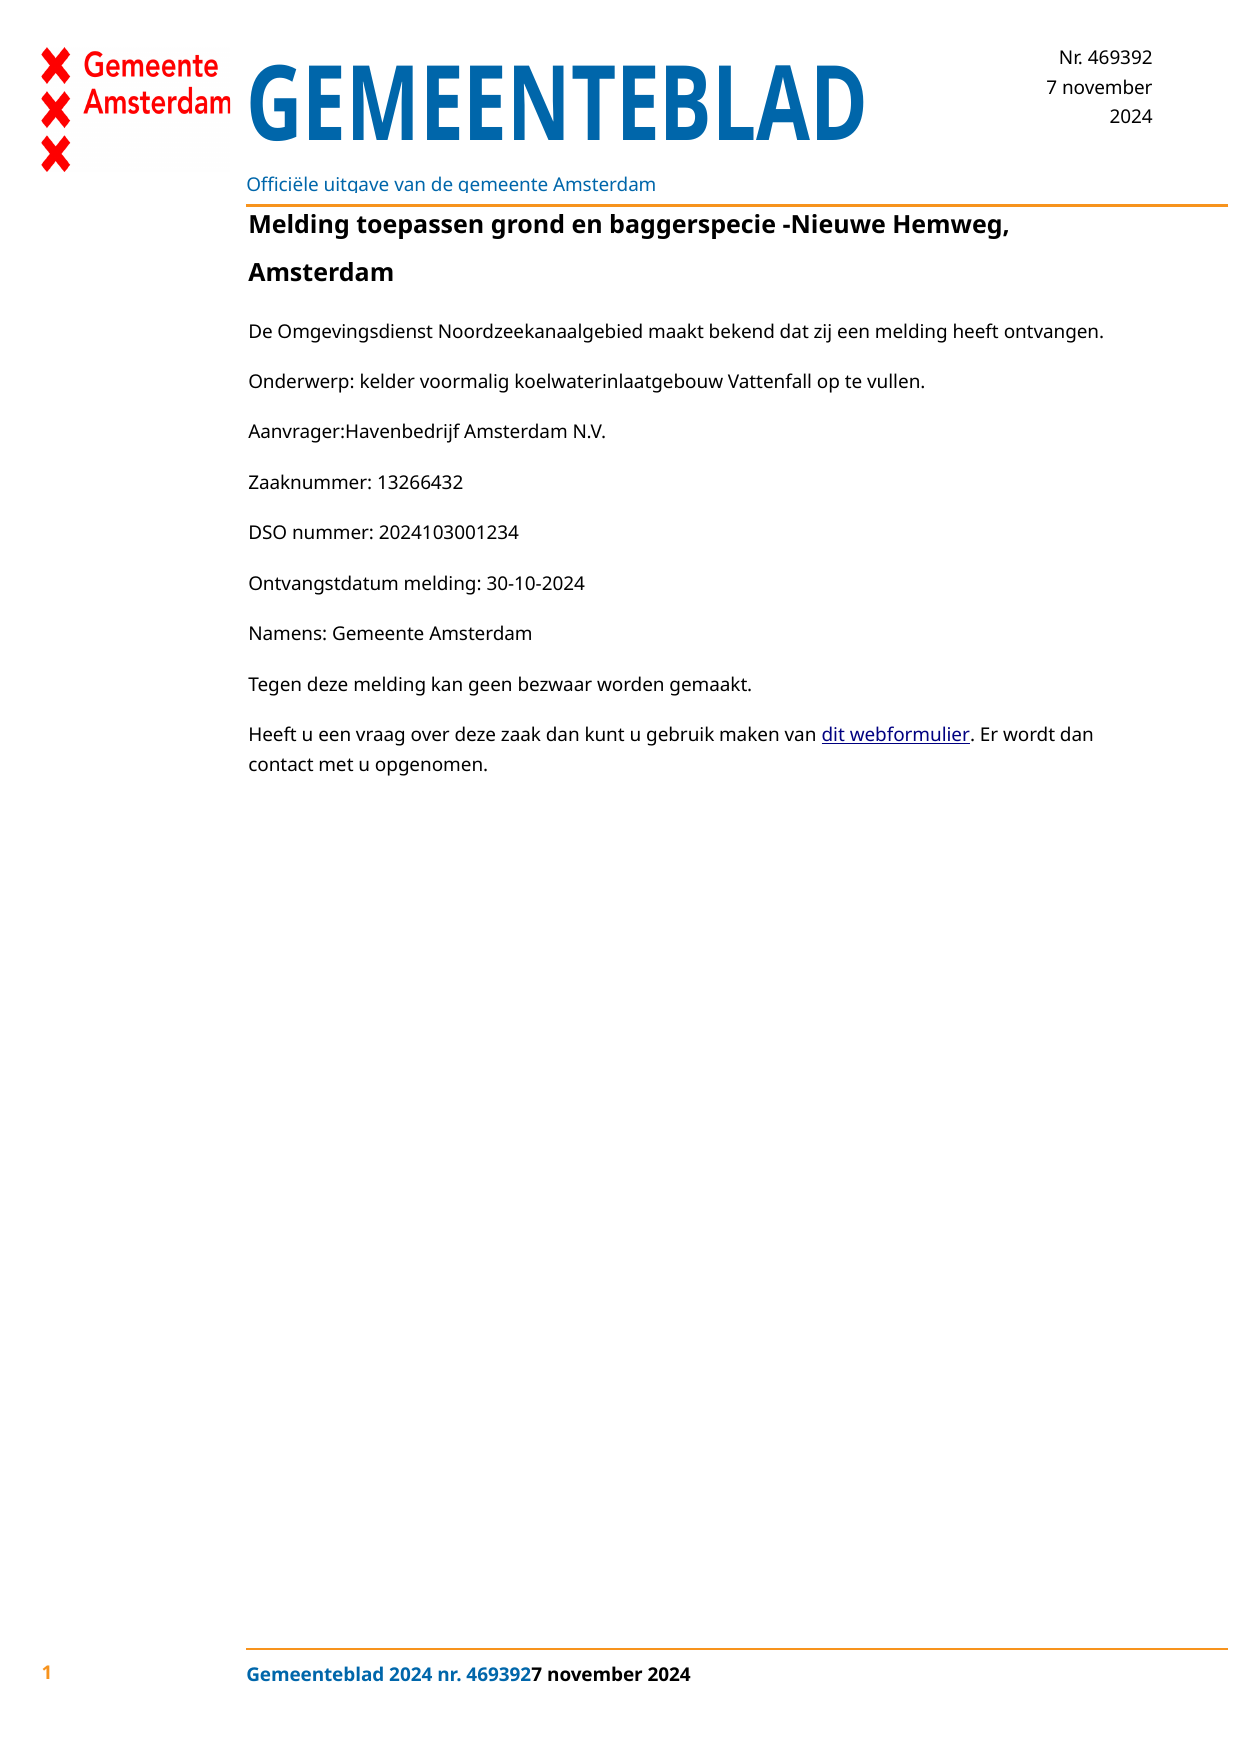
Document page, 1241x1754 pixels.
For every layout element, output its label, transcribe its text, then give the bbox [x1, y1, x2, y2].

text Aanvrager:Havenbedrijf Amsterdam N.V. [248, 419, 1152, 444]
text Onderwerp: kelder voormalig koelwaterinlaatgebouw Vattenfall op te vullen. [248, 368, 1152, 394]
text Tegen deze melding kan geen bezwaar worden gemaakt. [248, 671, 1152, 697]
text Zaaknummer: 13266432 [248, 469, 1152, 495]
text Ontvangstdatum melding: 30-10-2024 [248, 570, 1152, 596]
picture [41, 47, 231, 172]
text Namens: Gemeente Amsterdam [248, 620, 1152, 646]
text Melding toepassen grond en baggerspecie -Nieuwe Hemweg, Amsterdam [248, 207, 1152, 288]
text Heeft u een vraag over deze zaak dan kunt u gebruik maken van dit webformulier. Er wordt dan contact met u opgenomen. [248, 721, 1152, 777]
text DSO nummer: 2024103001234 [248, 519, 1152, 545]
text De Omgevingsdienst Noordzeekanaalgebied maakt bekend dat zij een melding heeft ontvangen. [248, 318, 1152, 344]
